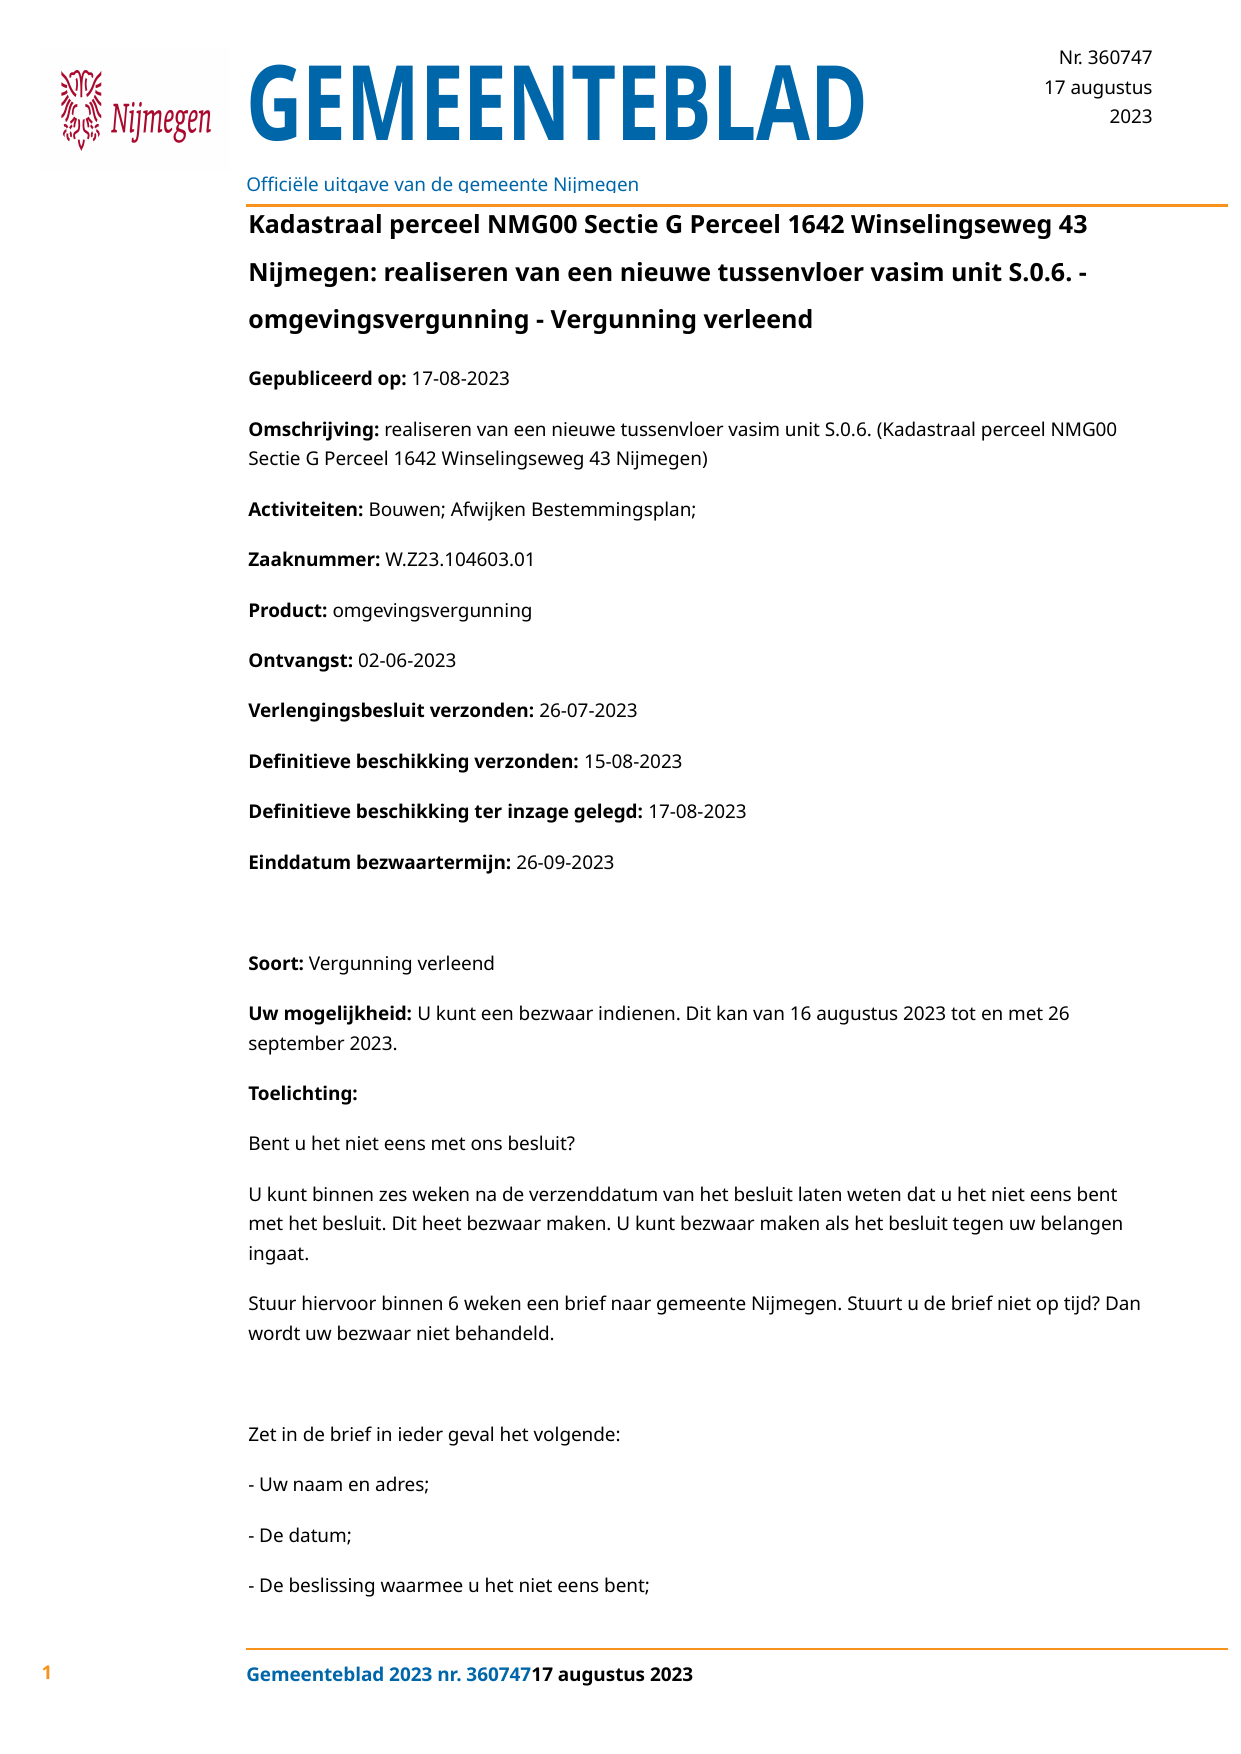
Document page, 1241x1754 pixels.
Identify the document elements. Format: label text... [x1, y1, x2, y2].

text Einddatum bezwaartermijn: 26-09-2023 [248, 849, 1152, 874]
text - Uw naam en adres; [248, 1471, 1152, 1497]
text Zaaknummer: W.Z23.104603.01 [248, 546, 1152, 572]
text Product: omgevingsvergunning [248, 597, 1152, 622]
text Definitieve beschikking verzonden: 15-08-2023 [248, 748, 1152, 774]
text - De datum; [248, 1522, 1152, 1547]
text Bent u het niet eens met ons besluit? [248, 1131, 1152, 1156]
text U kunt binnen zes weken na de verzenddatum van het besluit laten weten dat u het niet eens bent met het besluit. Dit heet bezwaar maken. U kunt bezwaar maken als het besluit tegen uw belangen ingaat. [248, 1181, 1152, 1266]
text - De beslissing waarmee u het niet eens bent; [248, 1572, 1152, 1598]
text Uw mogelijkheid: U kunt een bezwaar indienen. Dit kan van 16 augustus 2023 tot en met 26 september 2023. [248, 1000, 1152, 1055]
text Definitieve beschikking ter inzage gelegd: 17-08-2023 [248, 798, 1152, 824]
text Ontvangst: 02-06-2023 [248, 647, 1152, 673]
text Toelichting: [248, 1080, 1152, 1106]
text Soort: Vergunning verleend [248, 950, 1152, 975]
text Activiteiten: Bouwen; Afwijken Bestemmingsplan; [248, 496, 1152, 522]
text Zet in de brief in ieder geval het volgende: [248, 1421, 1152, 1447]
text Stuur hiervoor binnen 6 weken een brief naar gemeente Nijmegen. Stuurt u de brief niet op tijd? Dan wordt uw bezwaar niet behandeld. [248, 1291, 1152, 1346]
picture [41, 47, 231, 172]
text Gepubliceerd op: 17-08-2023 [248, 366, 1152, 391]
text Kadastraal perceel NMG00 Sectie G Perceel 1642 Winselingseweg 43 Nijmegen: realiseren van een nieuwe tussenvloer vasim unit S.0.6. - omgevingsvergunning - Vergunning verleend [248, 207, 1152, 336]
text Omschrijving: realiseren van een nieuwe tussenvloer vasim unit S.0.6. (Kadastraal perceel NMG00 Sectie G Perceel 1642 Winselingseweg 43 Nijmegen) [248, 416, 1152, 471]
text Verlengingsbesluit verzonden: 26-07-2023 [248, 698, 1152, 723]
